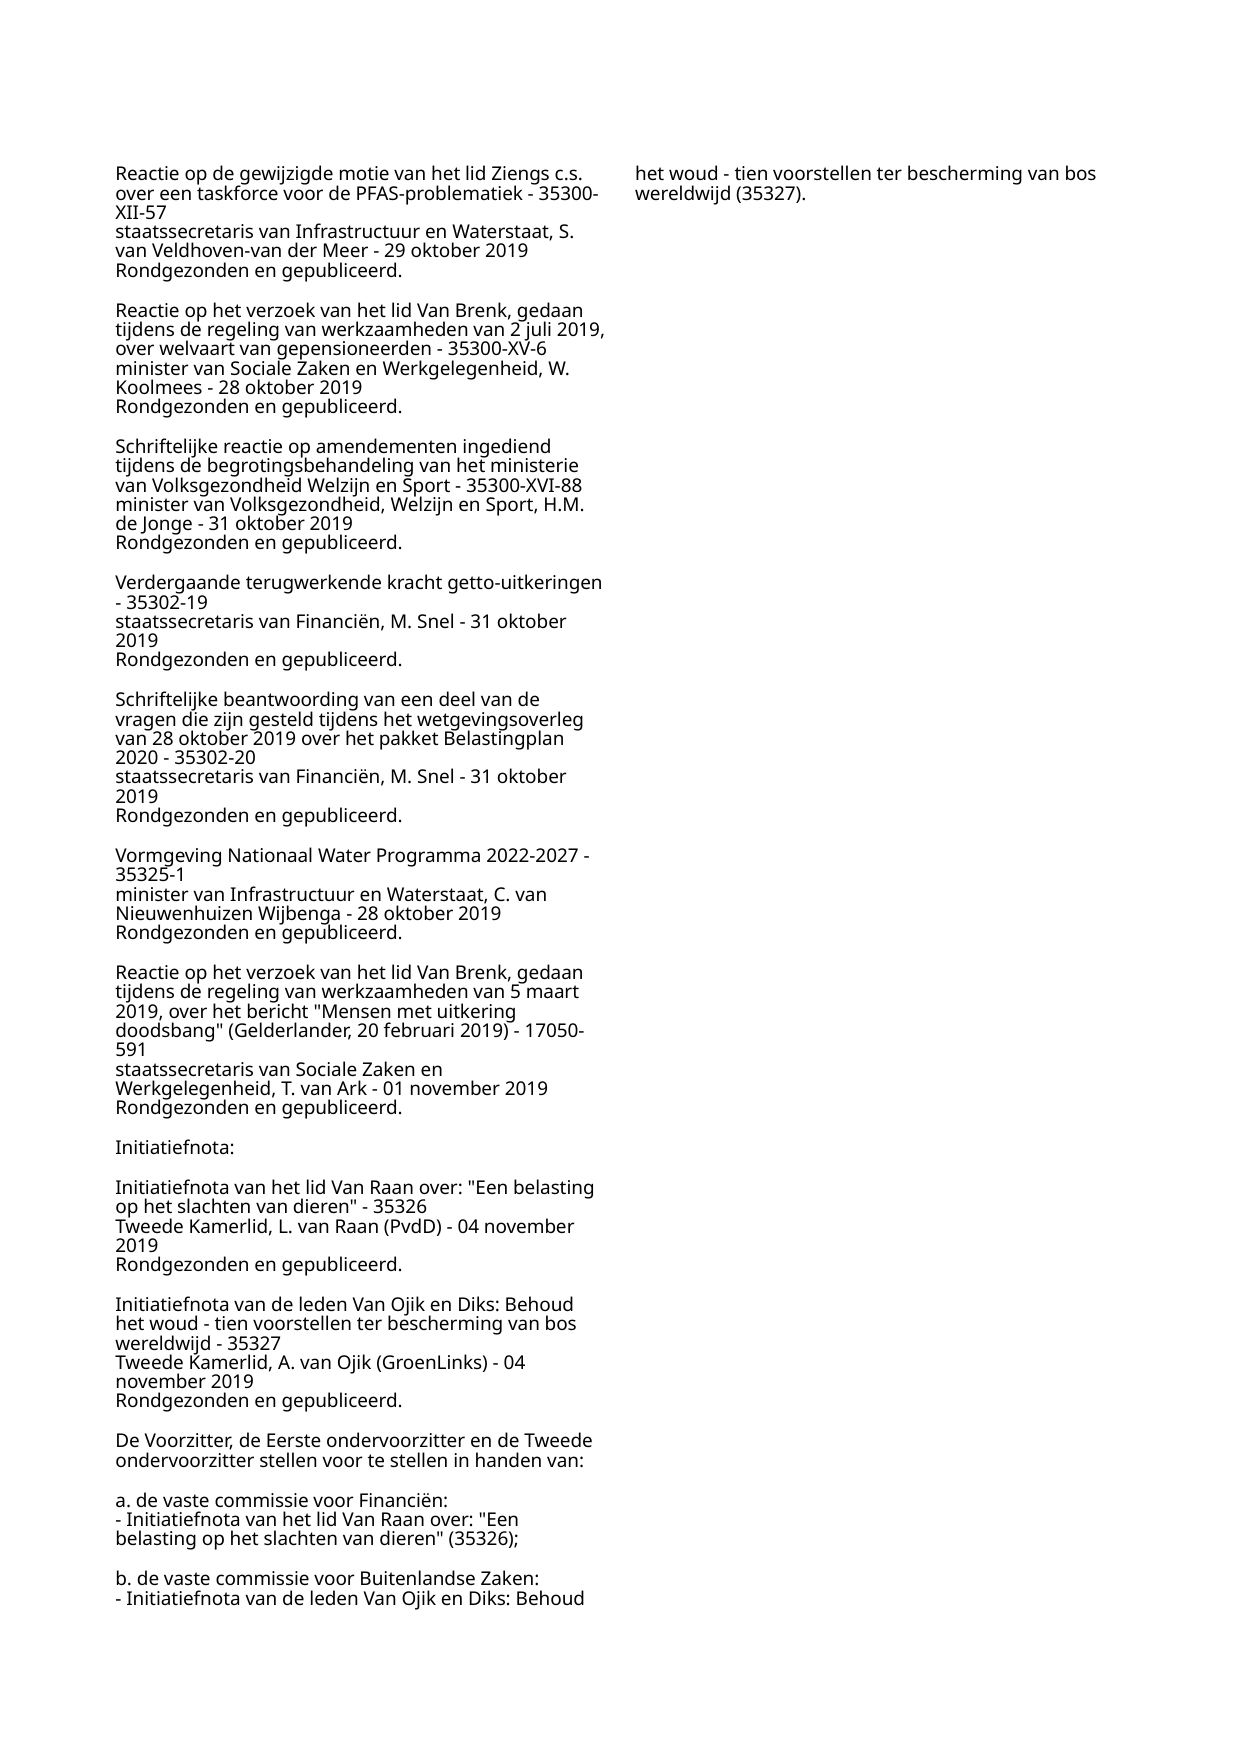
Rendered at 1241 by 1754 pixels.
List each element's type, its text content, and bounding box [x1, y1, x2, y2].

text Reactie op het verzoek van het lid Van Brenk, gedaan tijdens de regeling van werkzaamheden van 2 juli 2019, over welvaart van gepensioneerden - 35300-XV-6 [115, 302, 605, 359]
text Initiatiefnota: [115, 1139, 605, 1158]
text a. de vaste commissie voor Financiën: [115, 1492, 605, 1511]
text De Voorzitter, de Eerste ondervoorzitter en de Tweede ondervoorzitter stellen voor te stellen in handen van: [115, 1432, 605, 1471]
text Rondgezonden en gepubliceerd. [115, 651, 605, 671]
text staatssecretaris van Financiën, M. Snel - 31 oktober 2019 [115, 613, 605, 651]
text Rondgezonden en gepubliceerd. [115, 1256, 605, 1275]
text staatssecretaris van Financiën, M. Snel - 31 oktober 2019 [115, 768, 605, 807]
text Rondgezonden en gepubliceerd. [115, 534, 605, 554]
text Initiatiefnota van de leden Van Ojik en Diks: Behoud het woud - tien voorstellen ter bescherming van bos wereldwijd - 35327 [115, 1296, 605, 1354]
text Initiatiefnota van het lid Van Raan over: "Een belasting op het slachten van dieren" - 35326 [115, 1179, 605, 1218]
text staatssecretaris van Sociale Zaken en Werkgelegenheid, T. van Ark - 01 november 2019 [115, 1061, 605, 1099]
text Tweede Kamerlid, L. van Raan (PvdD) - 04 november 2019 [115, 1218, 605, 1256]
text minister van Volksgezondheid, Welzijn en Sport, H.M. de Jonge - 31 oktober 2019 [115, 496, 605, 534]
text Schriftelijke beantwoording van een deel van de vragen die zijn gesteld tijdens het wetgevingsoverleg van 28 oktober 2019 over het pakket Belastingplan 2020 - 35302-20 [115, 691, 605, 768]
text Vormgeving Nationaal Water Programma 2022-2027 - 35325-1 [115, 847, 605, 886]
text - Initiatiefnota van het lid Van Raan over: "Een belasting op het slachten van dieren" (35326); [115, 1511, 605, 1549]
text Rondgezonden en gepubliceerd. [115, 398, 605, 417]
text Schriftelijke reactie op amendementen ingediend tijdens de begrotingsbehandeling van het ministerie van Volksgezondheid Welzijn en Sport - 35300-XVI-88 [115, 438, 605, 496]
text Tweede Kamerlid, A. van Ojik (GroenLinks) - 04 november 2019 [115, 1354, 605, 1392]
text b. de vaste commissie voor Buitenlandse Zaken: [115, 1570, 605, 1589]
text Rondgezonden en gepubliceerd. [115, 1099, 605, 1118]
text - Initiatiefnota van de leden Van Ojik en Diks: Behoud [115, 1589, 605, 1609]
text Rondgezonden en gepubliceerd. [115, 924, 605, 943]
text staatssecretaris van Infrastructuur en Waterstaat, S. van Veldhoven-van der Meer - 29 oktober 2019 [115, 223, 605, 262]
text Reactie op de gewijzigde motie van het lid Ziengs c.s. over een taskforce voor de PFAS-problematiek - 35300-XII-57 [115, 165, 605, 223]
text Reactie op het verzoek van het lid Van Brenk, gedaan tijdens de regeling van werkzaamheden van 5 maart 2019, over het bericht "Mensen met uitkering doodsbang" (Gelderlander, 20 februari 2019) - 17050-591 [115, 964, 605, 1061]
text Verdergaande terugwerkende kracht getto-uitkeringen - 35302-19 [115, 574, 605, 613]
text minister van Infrastructuur en Waterstaat, C. van Nieuwenhuizen Wijbenga - 28 oktober 2019 [115, 886, 605, 924]
text Rondgezonden en gepubliceerd. [115, 262, 605, 281]
text Rondgezonden en gepubliceerd. [115, 1392, 605, 1412]
text Rondgezonden en gepubliceerd. [115, 807, 605, 826]
text minister van Sociale Zaken en Werkgelegenheid, W. Koolmees - 28 oktober 2019 [115, 359, 605, 398]
text het woud - tien voorstellen ter bescherming van bos wereldwijd (35327). [635, 165, 1125, 204]
